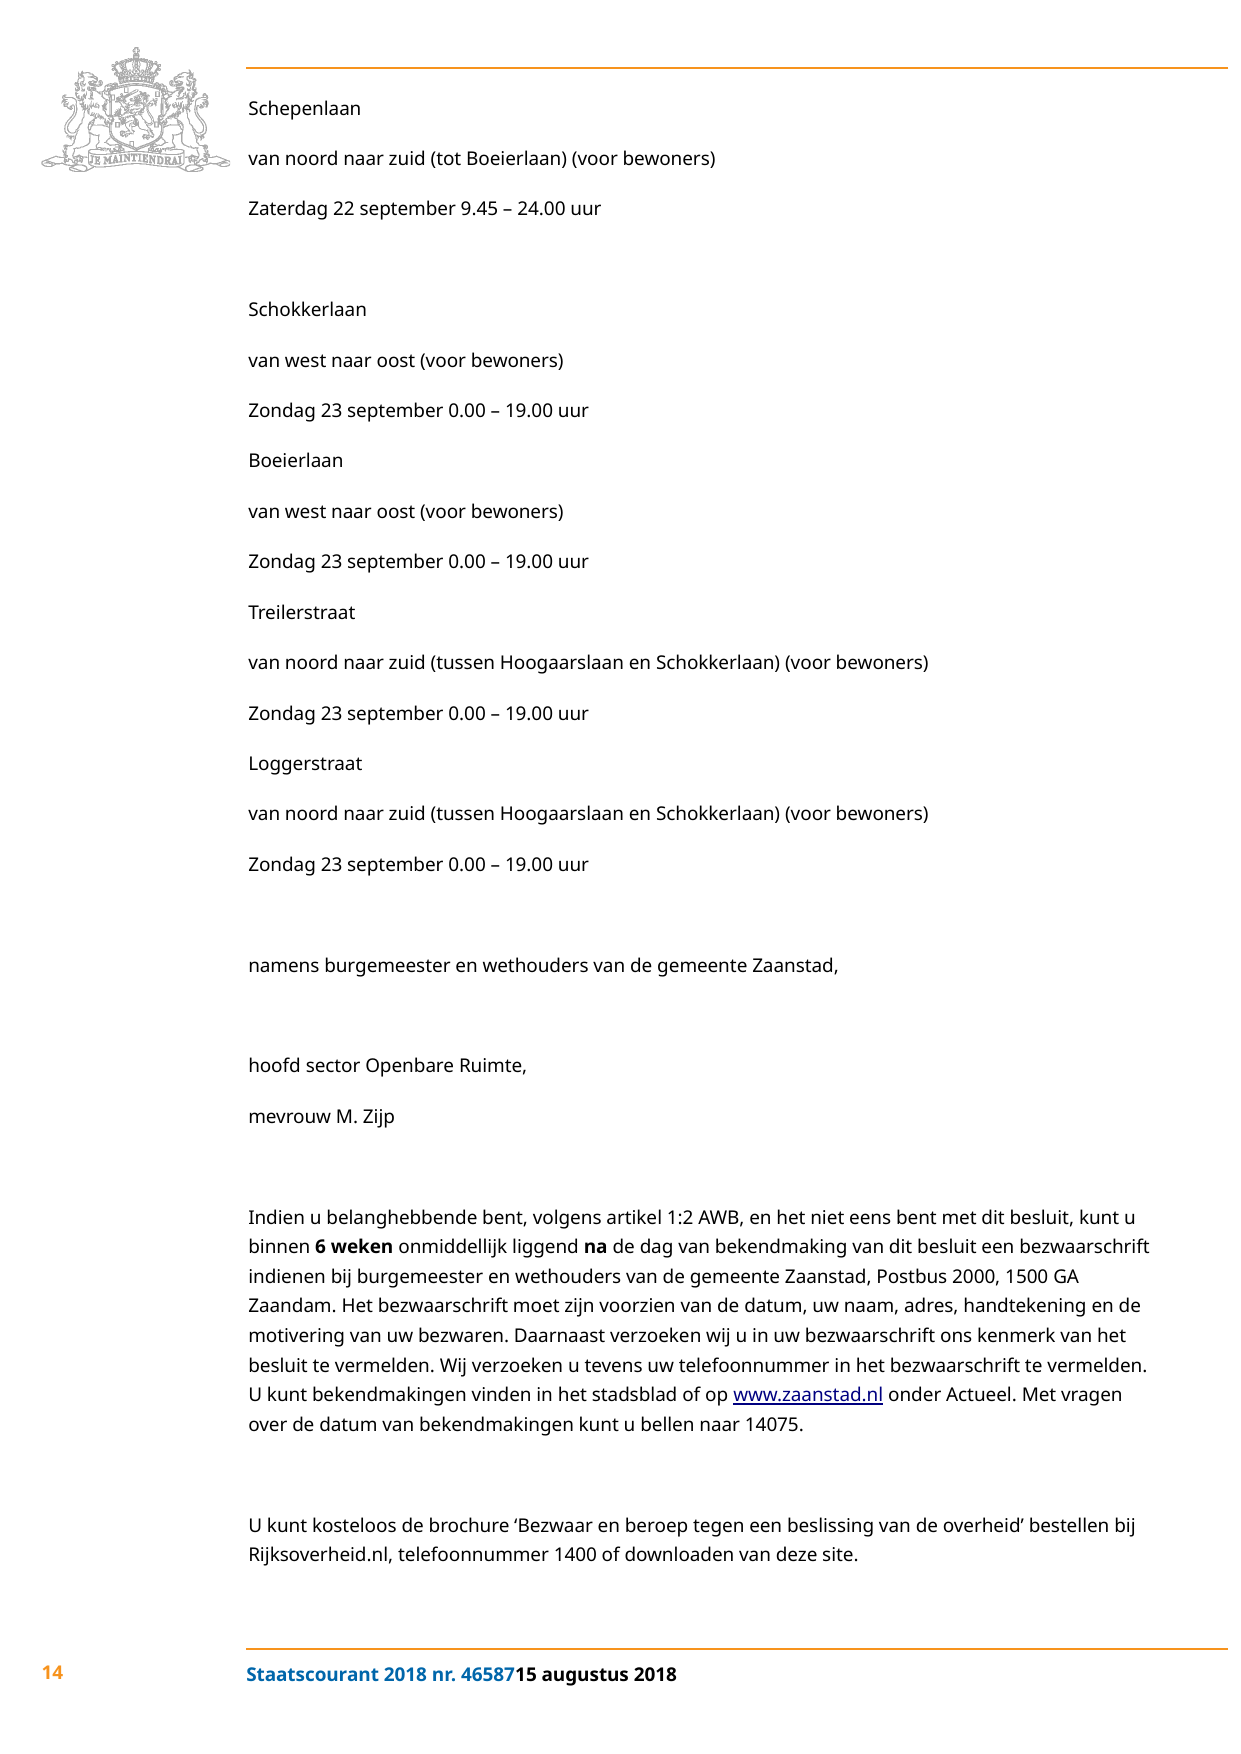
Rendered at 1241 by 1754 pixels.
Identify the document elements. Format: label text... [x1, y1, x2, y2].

text Zondag 23 september 0.00 – 19.00 uur [248, 397, 1152, 423]
text Zaterdag 22 september 9.45 – 24.00 uur [248, 196, 1152, 221]
text Schokkerlaan [248, 296, 1152, 322]
text hoofd sector Openbare Ruimte, [248, 1053, 1152, 1078]
text van noord naar zuid (tussen Hoogaarslaan en Schokkerlaan) (voor bewoners) [248, 649, 1152, 675]
text Zondag 23 september 0.00 – 19.00 uur [248, 700, 1152, 726]
text van noord naar zuid (tot Boeierlaan) (voor bewoners) [248, 145, 1152, 171]
text van west naar oost (voor bewoners) [248, 347, 1152, 373]
text Zondag 23 september 0.00 – 19.00 uur [248, 548, 1152, 574]
text van noord naar zuid (tussen Hoogaarslaan en Schokkerlaan) (voor bewoners) [248, 801, 1152, 826]
text Boeierlaan [248, 448, 1152, 473]
text mevrouw M. Zijp [248, 1103, 1152, 1129]
text namens burgemeester en wethouders van de gemeente Zaanstad, [248, 952, 1152, 978]
text Indien u belanghebbende bent, volgens artikel 1:2 AWB, en het niet eens bent met dit besluit, kunt u binnen 6 weken onmiddellijk liggend na de dag van bekendmaking van dit besluit een bezwaarschrift indienen bij burgemeester en wethouders van de gemeente Zaanstad, Postbus 2000, 1500 GA Zaandam. Het bezwaarschrift moet zijn voorzien van de datum, uw naam, adres, handtekening en de motivering van uw bezwaren. Daarnaast verzoeken wij u in uw bezwaarschrift ons kenmerk van het besluit te vermelden. Wij verzoeken u tevens uw telefoonnummer in het bezwaarschrift te vermelden. U kunt bekendmakingen vinden in het stadsblad of op www.zaanstad.nl onder Actueel. Met vragen over de datum van bekendmakingen kunt u bellen naar 14075. [248, 1204, 1152, 1437]
text Zondag 23 september 0.00 – 19.00 uur [248, 851, 1152, 877]
text Treilerstraat [248, 599, 1152, 625]
text U kunt kosteloos de brochure ‘Bezwaar en beroep tegen een beslissing van de overheid’ bestellen bij Rijksoverheid.nl, telefoonnummer 1400 of downloaden van deze site. [248, 1512, 1152, 1567]
picture [41, 47, 231, 172]
text Schepenlaan [248, 95, 1152, 121]
text Loggerstraat [248, 750, 1152, 776]
text van west naar oost (voor bewoners) [248, 498, 1152, 524]
